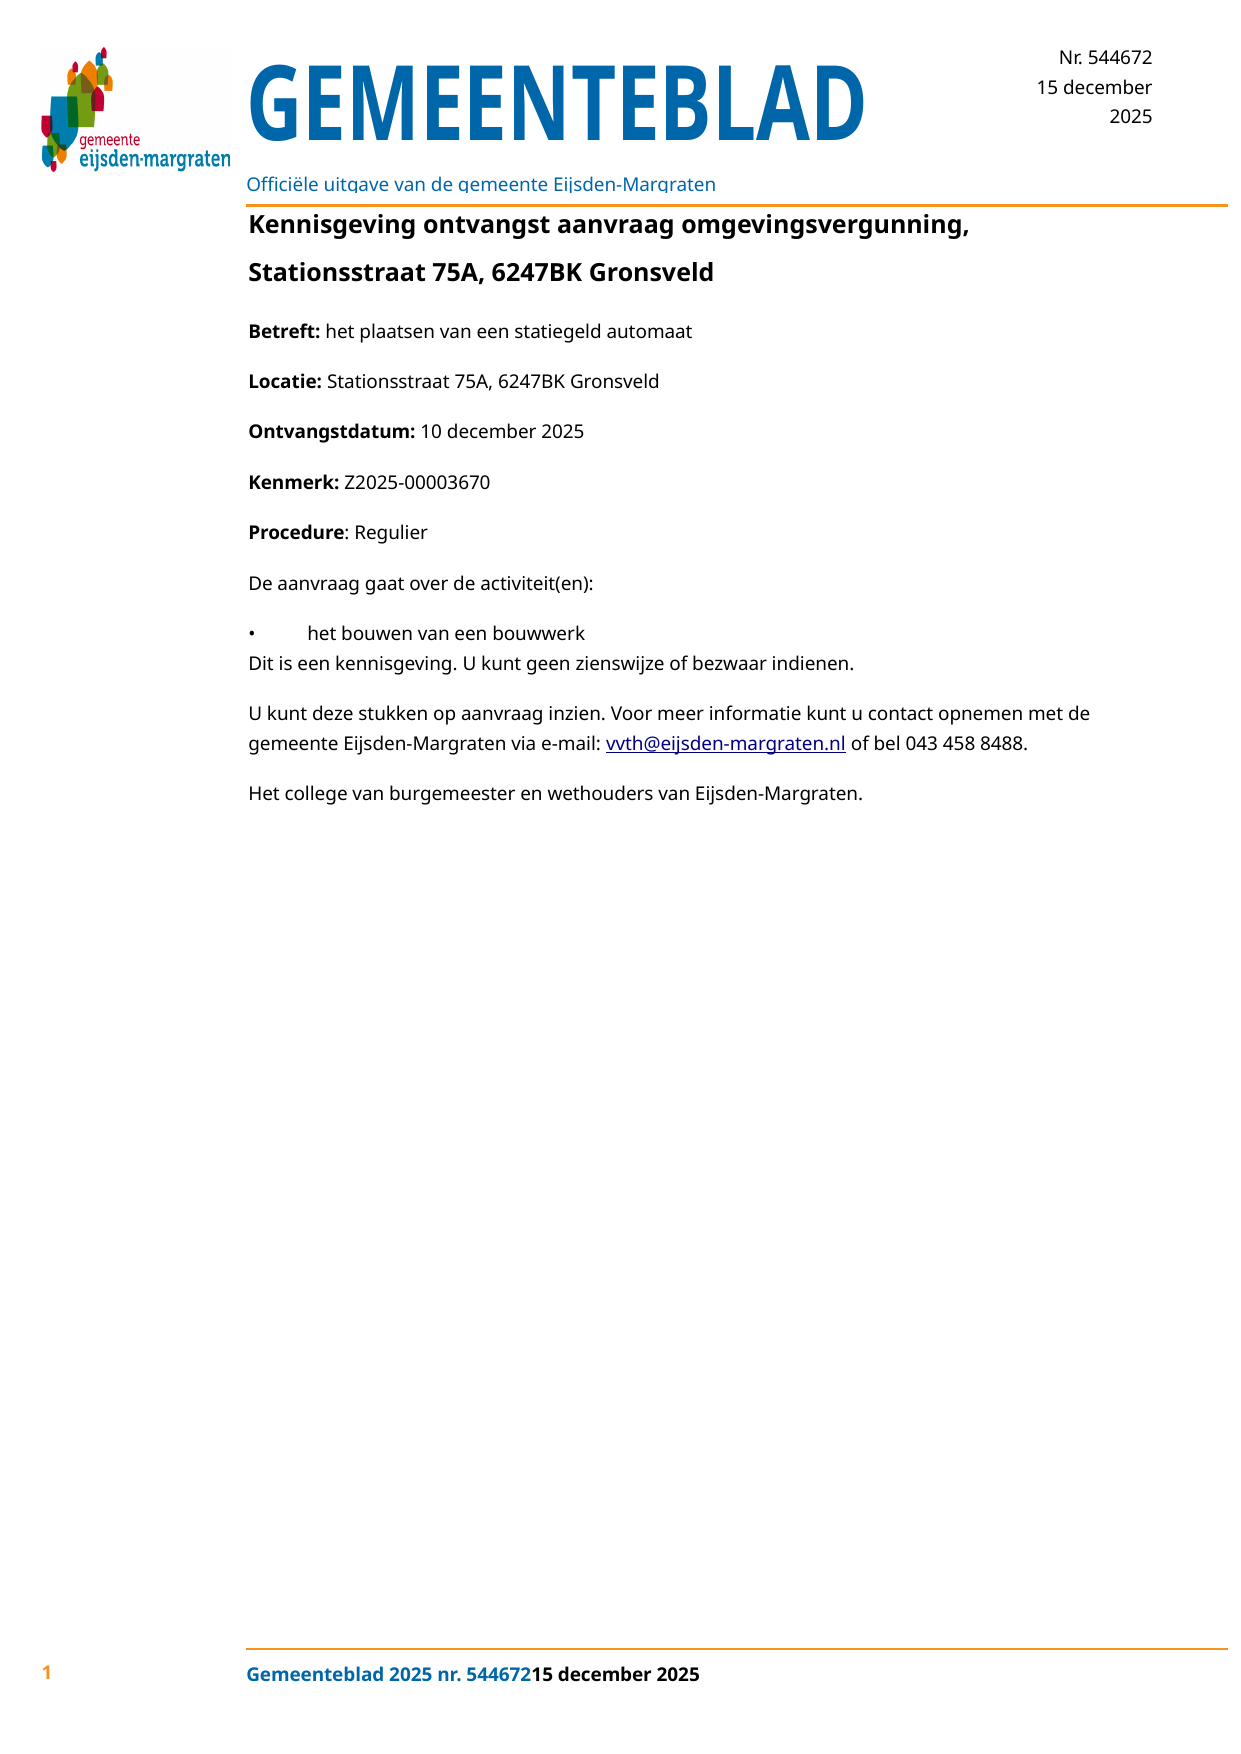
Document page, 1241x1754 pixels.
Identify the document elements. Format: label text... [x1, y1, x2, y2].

text Ontvangstdatum: 10 december 2025 [248, 419, 1152, 444]
text De aanvraag gaat over de activiteit(en): [248, 570, 1152, 596]
text Procedure: Regulier [248, 519, 1152, 545]
text Dit is een kennisgeving. U kunt geen zienswijze of bezwaar indienen. [248, 650, 1152, 676]
text Kennisgeving ontvangst aanvraag omgevingsvergunning, Stationsstraat 75A, 6247BK Gronsveld [248, 207, 1152, 288]
text Locatie: Stationsstraat 75A, 6247BK Gronsveld [248, 368, 1152, 394]
text Kenmerk: Z2025-00003670 [248, 469, 1152, 495]
text U kunt deze stukken op aanvraag inzien. Voor meer informatie kunt u contact opnemen met de gemeente Eijsden-Margraten via e-mail: vvth@eijsden-margraten.nl of bel 043 458 8488. [248, 700, 1152, 756]
text Betreft: het plaatsen van een statiegeld automaat [248, 318, 1152, 344]
list het bouwen van een bouwwerk [248, 620, 1152, 646]
picture [41, 47, 231, 172]
text Het college van burgemeester en wethouders van Eijsden-Margraten. [248, 780, 1152, 806]
